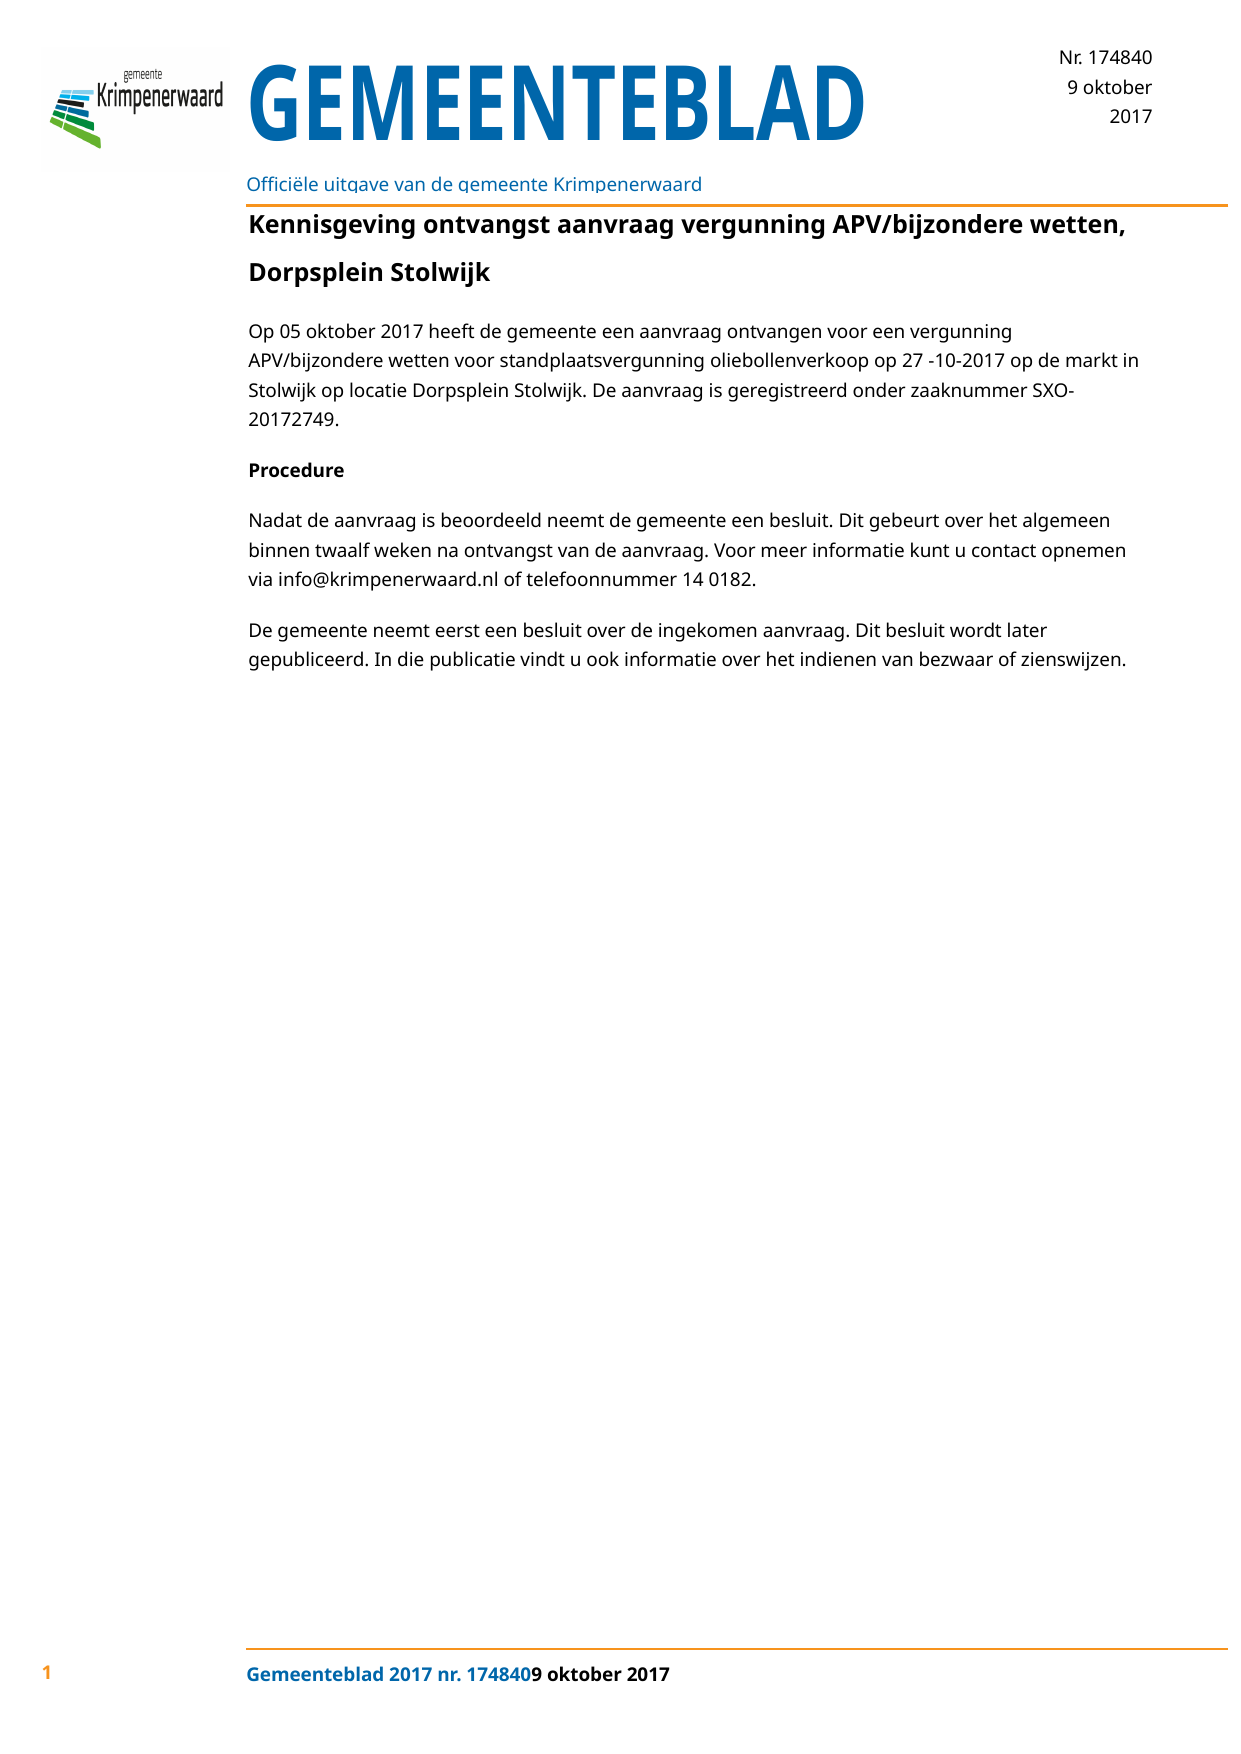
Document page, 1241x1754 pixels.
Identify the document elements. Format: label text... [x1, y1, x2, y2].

picture [41, 47, 231, 172]
text Kennisgeving ontvangst aanvraag vergunning APV/bijzondere wetten, Dorpsplein Stolwijk [248, 207, 1152, 288]
text Procedure [248, 457, 1152, 483]
text Nadat de aanvraag is beoordeeld neemt de gemeente een besluit. Dit gebeurt over het algemeen binnen twaalf weken na ontvangst van de aanvraag. Voor meer informatie kunt u contact opnemen via info@krimpenerwaard.nl of telefoonnummer 14 0182. [248, 507, 1152, 592]
text De gemeente neemt eerst een besluit over de ingekomen aanvraag. Dit besluit wordt later gepubliceerd. In die publicatie vindt u ook informatie over het indienen van bezwaar of zienswijzen. [248, 617, 1152, 672]
text Op 05 oktober 2017 heeft de gemeente een aanvraag ontvangen voor een vergunning APV/bijzondere wetten voor standplaatsvergunning oliebollenverkoop op 27 -10-2017 op de markt in Stolwijk op locatie Dorpsplein Stolwijk. De aanvraag is geregistreerd onder zaaknummer SXO-20172749. [248, 318, 1152, 432]
